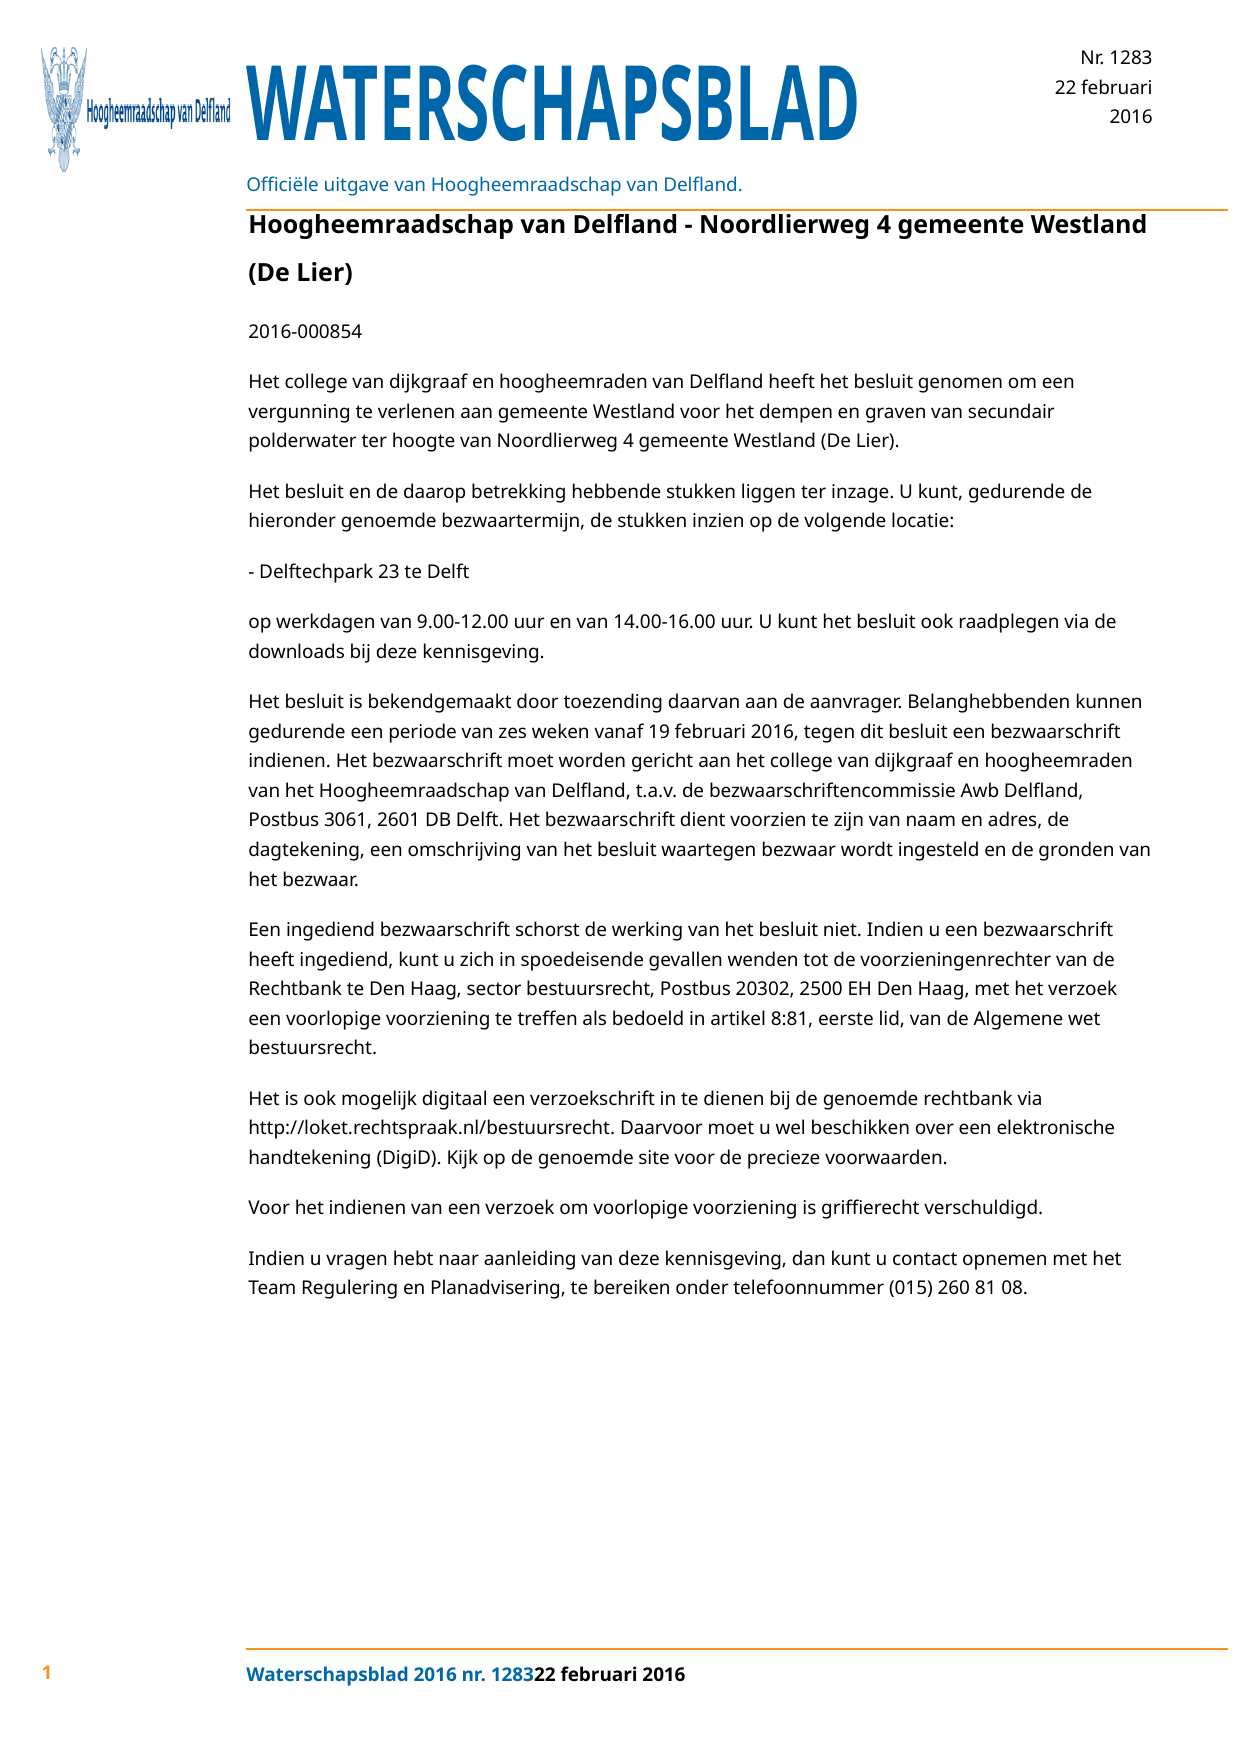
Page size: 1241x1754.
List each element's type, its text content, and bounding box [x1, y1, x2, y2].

text Het besluit is bekendgemaakt door toezending daarvan aan de aanvrager. Belanghebbenden kunnen gedurende een periode van zes weken vanaf 19 februari 2016, tegen dit besluit een bezwaarschrift indienen. Het bezwaarschrift moet worden gericht aan het college van dijkgraaf en hoogheemraden van het Hoogheemraadschap van Delfland, t.a.v. de bezwaarschriftencommissie Awb Delfland, Postbus 3061, 2601 DB Delft. Het bezwaarschrift dient voorzien te zijn van naam en adres, de dagtekening, een omschrijving van het besluit waartegen bezwaar wordt ingesteld en de gronden van het bezwaar. [248, 688, 1152, 892]
picture [41, 47, 231, 172]
text Het is ook mogelijk digitaal een verzoekschrift in te dienen bij de genoemde rechtbank via http://loket.rechtspraak.nl/bestuursrecht. Daarvoor moet u wel beschikken over een elektronische handtekening (DigiD). Kijk op de genoemde site voor de precieze voorwaarden. [248, 1085, 1152, 1170]
text Hoogheemraadschap van Delfland - Noordlierweg 4 gemeente Westland (De Lier) [248, 211, 1152, 288]
text - Delftechpark 23 te Delft [248, 558, 1152, 584]
text Een ingediend bezwaarschrift schorst de werking van het besluit niet. Indien u een bezwaarschrift heeft ingediend, kunt u zich in spoedeisende gevallen wenden tot de voorzieningenrechter van de Rechtbank te Den Haag, sector bestuursrecht, Postbus 20302, 2500 EH Den Haag, met het verzoek een voorlopige voorziening te treffen als bedoeld in artikel 8:81, eerste lid, van de Algemene wet bestuursrecht. [248, 916, 1152, 1060]
text op werkdagen van 9.00-12.00 uur en van 14.00-16.00 uur. U kunt het besluit ook raadplegen via de downloads bij deze kennisgeving. [248, 608, 1152, 664]
text 2016-000854 [248, 318, 1152, 344]
text Het besluit en de daarop betrekking hebbende stukken liggen ter inzage. U kunt, gedurende de hieronder genoemde bezwaartermijn, de stukken inzien op de volgende locatie: [248, 478, 1152, 533]
text Indien u vragen hebt naar aanleiding van deze kennisgeving, dan kunt u contact opnemen met het Team Regulering en Planadvisering, te bereiken onder telefoonnummer (015) 260 81 08. [248, 1245, 1152, 1300]
text Het college van dijkgraaf en hoogheemraden van Delfland heeft het besluit genomen om een vergunning te verlenen aan gemeente Westland voor het dempen en graven van secundair polderwater ter hoogte van Noordlierweg 4 gemeente Westland (De Lier). [248, 368, 1152, 453]
text Voor het indienen van een verzoek om voorlopige voorziening is griffierecht verschuldigd. [248, 1194, 1152, 1220]
